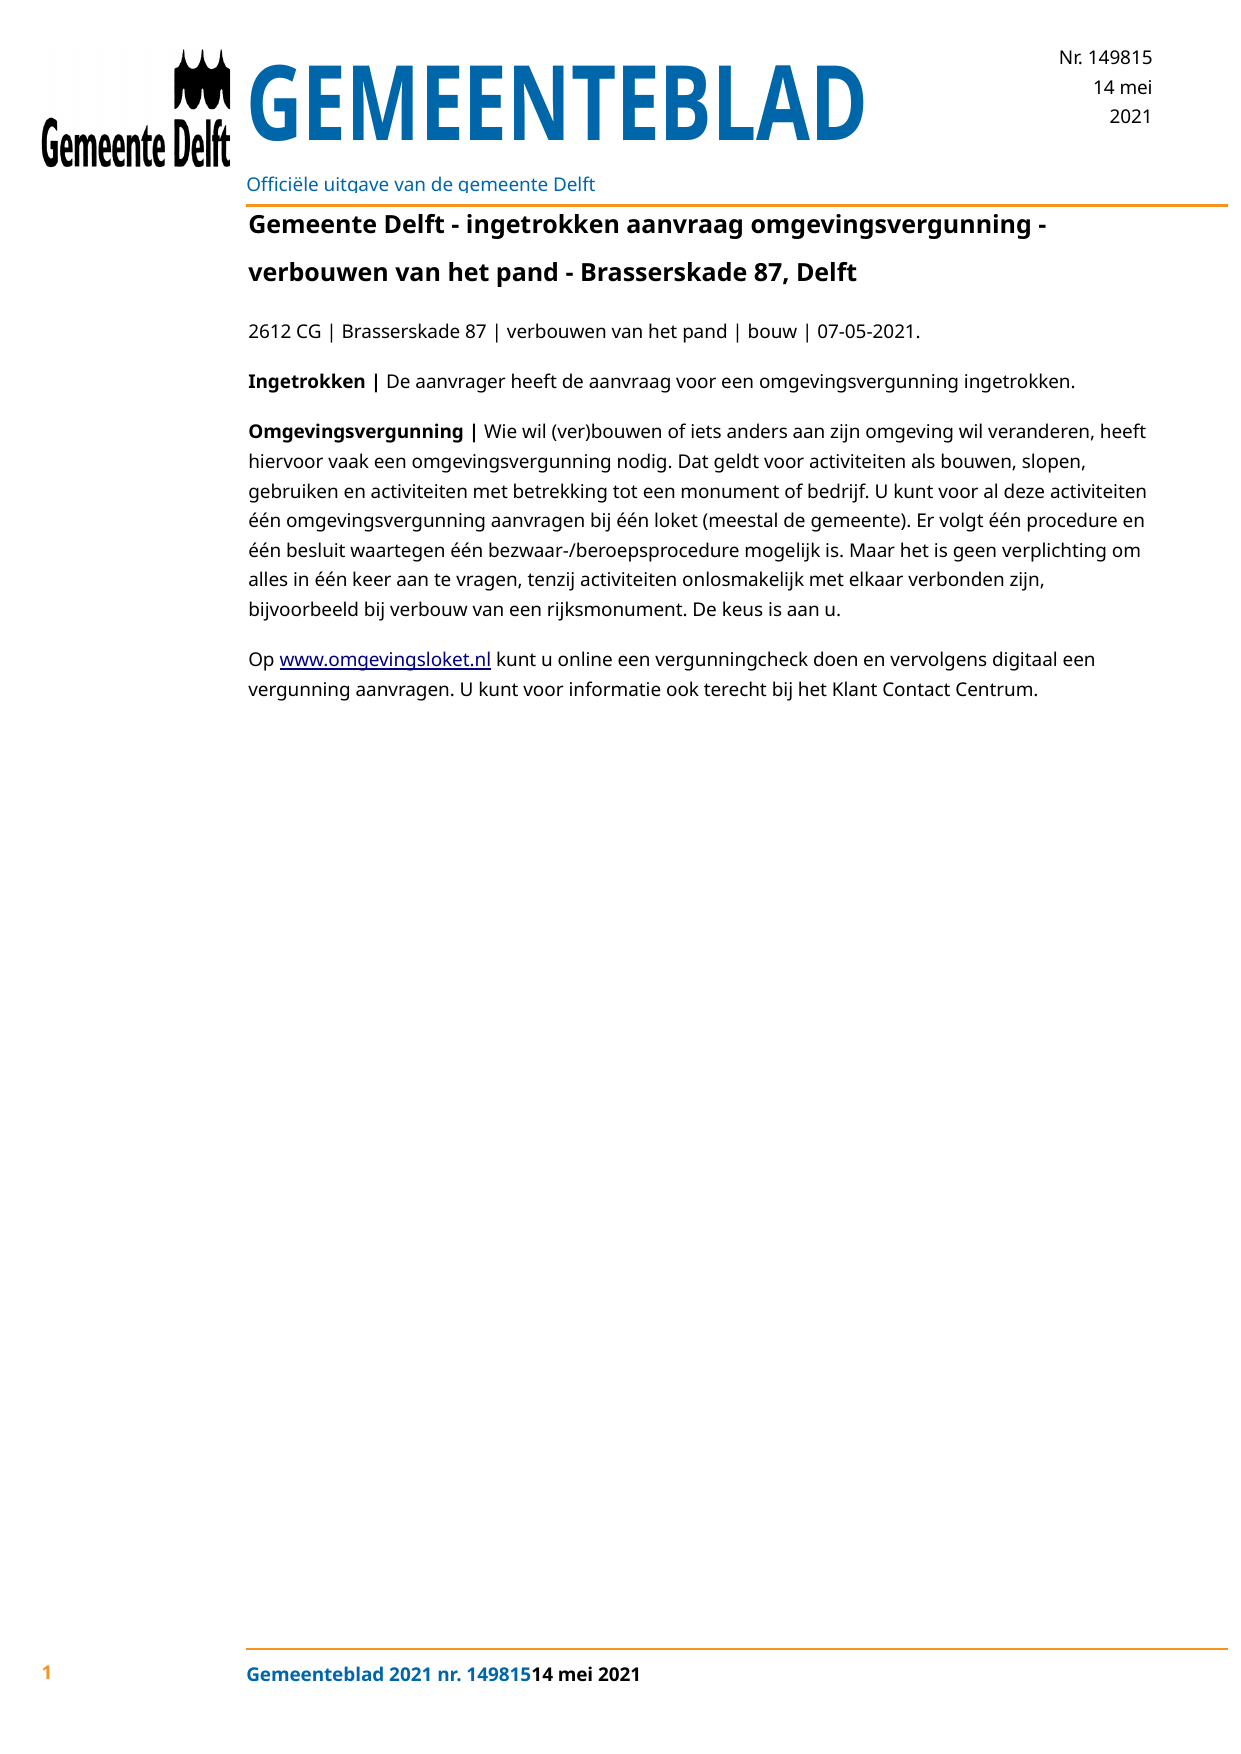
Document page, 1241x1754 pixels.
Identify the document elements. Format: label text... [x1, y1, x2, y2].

text Op www.omgevingsloket.nl kunt u online een vergunningcheck doen en vervolgens digitaal een vergunning aanvragen. U kunt voor informatie ook terecht bij het Klant Contact Centrum. [248, 647, 1152, 702]
text Gemeente Delft - ingetrokken aanvraag omgevingsvergunning - verbouwen van het pand - Brasserskade 87, Delft [248, 207, 1152, 288]
text 2612 CG | Brasserskade 87 | verbouwen van het pand | bouw | 07-05-2021. [248, 318, 1152, 344]
text Omgevingsvergunning | Wie wil (ver)bouwen of iets anders aan zijn omgeving wil veranderen, heeft hiervoor vaak een omgevingsvergunning nodig. Dat geldt voor activiteiten als bouwen, slopen, gebruiken en activiteiten met betrekking tot een monument of bedrijf. U kunt voor al deze activiteiten één omgevingsvergunning aanvragen bij één loket (meestal de gemeente). Er volgt één procedure en één besluit waartegen één bezwaar-/beroepsprocedure mogelijk is. Maar het is geen verplichting om alles in één keer aan te vragen, tenzij activiteiten onlosmakelijk met elkaar verbonden zijn, bijvoorbeeld bij verbouw van een rijksmonument. De keus is aan u. [248, 419, 1152, 622]
picture [41, 47, 231, 172]
text Ingetrokken | De aanvrager heeft de aanvraag voor een omgevingsvergunning ingetrokken. [248, 368, 1152, 394]
